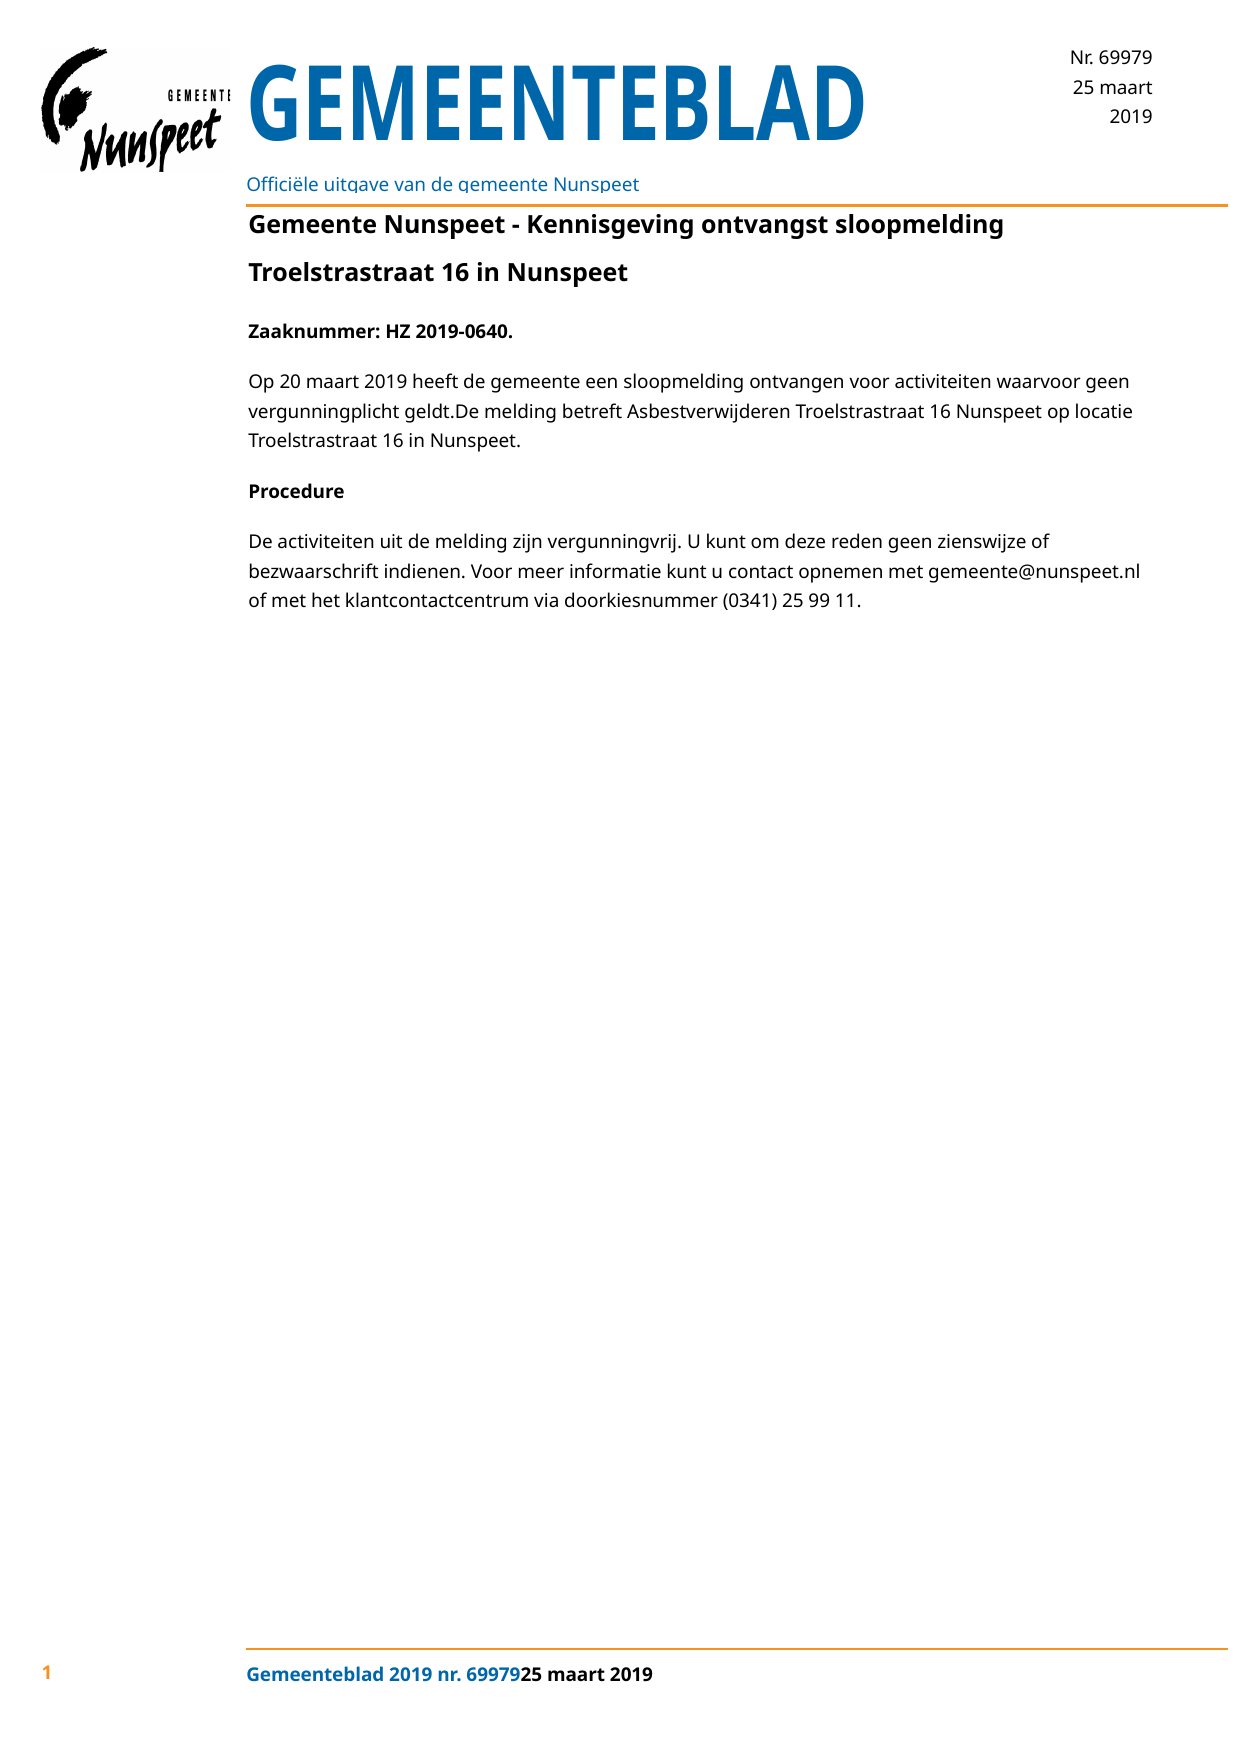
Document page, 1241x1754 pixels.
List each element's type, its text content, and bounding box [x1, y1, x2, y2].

picture [41, 47, 231, 172]
text Op 20 maart 2019 heeft de gemeente een sloopmelding ontvangen voor activiteiten waarvoor geen vergunningplicht geldt.De melding betreft Asbestverwijderen Troelstrastraat 16 Nunspeet op locatie Troelstrastraat 16 in Nunspeet. [248, 368, 1152, 453]
text De activiteiten uit de melding zijn vergunningvrij. U kunt om deze reden geen zienswijze of bezwaarschrift indienen. Voor meer informatie kunt u contact opnemen met gemeente@nunspeet.nl of met het klantcontactcentrum via doorkiesnummer (0341) 25 99 11. [248, 528, 1152, 613]
text Zaaknummer: HZ 2019-0640. [248, 318, 1152, 344]
text Procedure [248, 478, 1152, 504]
text Gemeente Nunspeet - Kennisgeving ontvangst sloopmelding Troelstrastraat 16 in Nunspeet [248, 207, 1152, 288]
